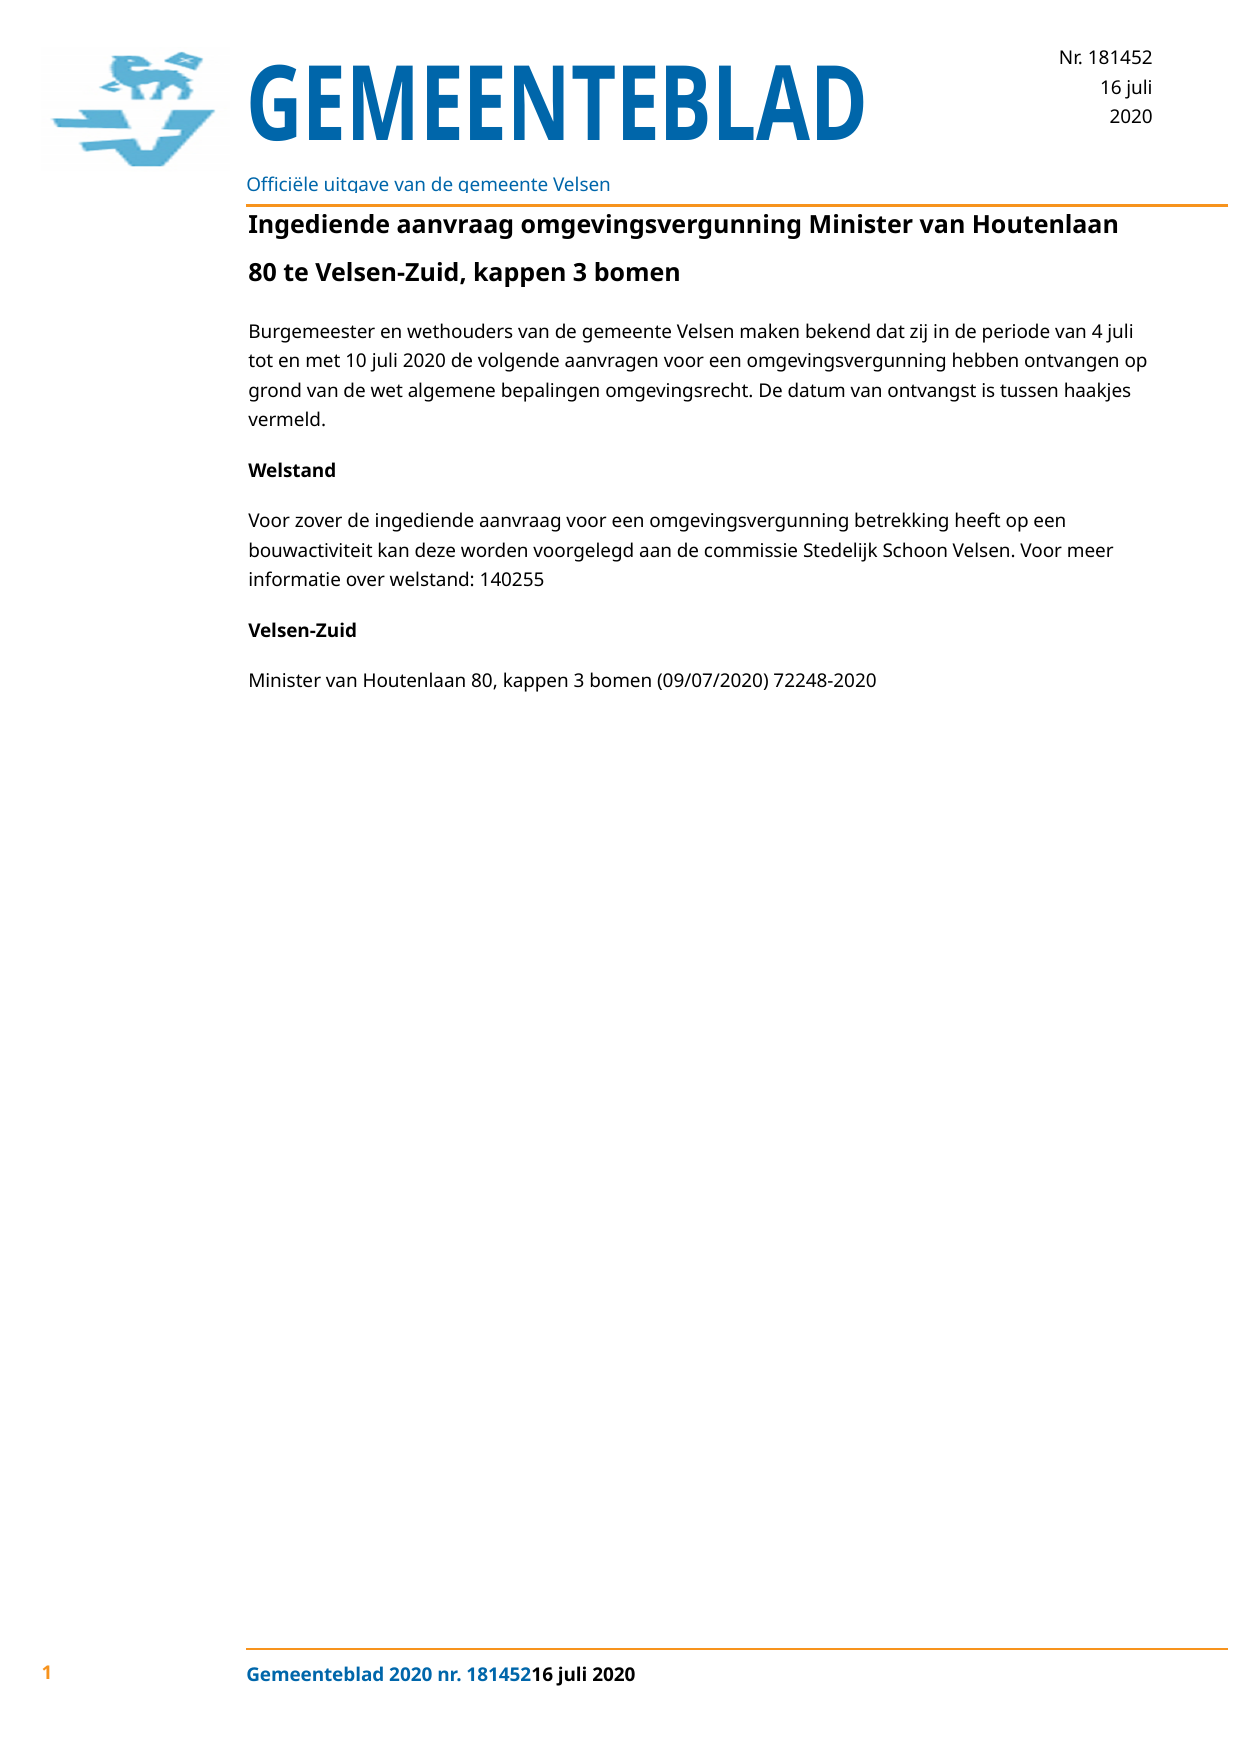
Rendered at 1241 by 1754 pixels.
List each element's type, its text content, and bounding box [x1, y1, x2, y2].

text Velsen-Zuid [248, 617, 1152, 643]
text Welstand [248, 457, 1152, 483]
text Ingediende aanvraag omgevingsvergunning Minister van Houtenlaan 80 te Velsen-Zuid, kappen 3 bomen [248, 207, 1152, 288]
picture [41, 47, 231, 172]
text Burgemeester en wethouders van de gemeente Velsen maken bekend dat zij in de periode van 4 juli tot en met 10 juli 2020 de volgende aanvragen voor een omgevingsvergunning hebben ontvangen op grond van de wet algemene bepalingen omgevingsrecht. De datum van ontvangst is tussen haakjes vermeld. [248, 318, 1152, 432]
text Voor zover de ingediende aanvraag voor een omgevingsvergunning betrekking heeft op een bouwactiviteit kan deze worden voorgelegd aan de commissie Stedelijk Schoon Velsen. Voor meer informatie over welstand: 140255 [248, 507, 1152, 592]
text Minister van Houtenlaan 80, kappen 3 bomen (09/07/2020) 72248-2020 [248, 667, 1152, 693]
